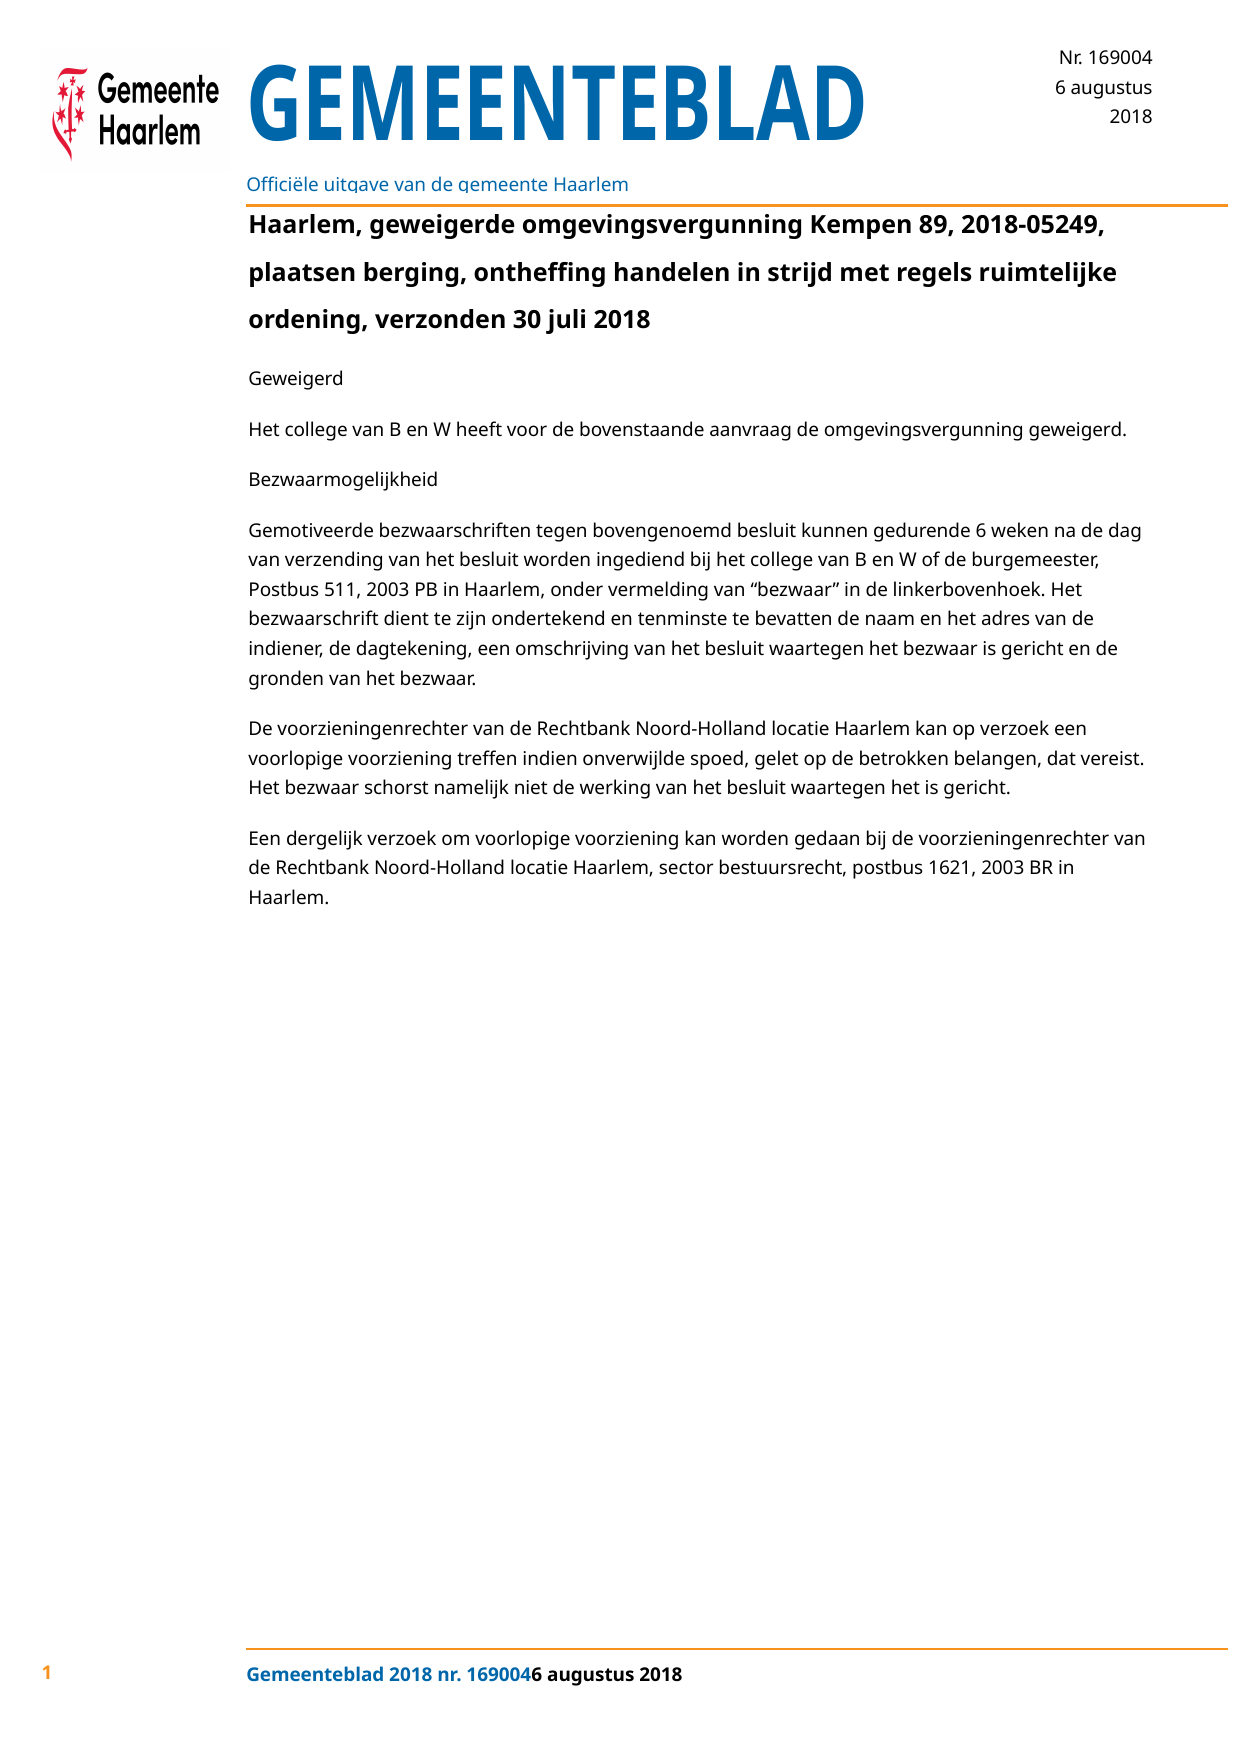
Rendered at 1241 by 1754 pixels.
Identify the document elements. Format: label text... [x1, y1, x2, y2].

text Haarlem, geweigerde omgevingsvergunning Kempen 89, 2018-05249, plaatsen berging, ontheffing handelen in strijd met regels ruimtelijke ordening, verzonden 30 juli 2018 [248, 207, 1152, 336]
text Gemotiveerde bezwaarschriften tegen bovengenoemd besluit kunnen gedurende 6 weken na de dag van verzending van het besluit worden ingediend bij het college van B en W of de burgemeester, Postbus 511, 2003 PB in Haarlem, onder vermelding van “bezwaar” in de linkerbovenhoek. Het bezwaarschrift dient te zijn ondertekend en tenminste te bevatten de naam en het adres van de indiener, de dagtekening, een omschrijving van het besluit waartegen het bezwaar is gericht en de gronden van het bezwaar. [248, 517, 1152, 690]
text De voorzieningenrechter van de Rechtbank Noord-Holland locatie Haarlem kan op verzoek een voorlopige voorziening treffen indien onverwijlde spoed, gelet op de betrokken belangen, dat vereist. Het bezwaar schorst namelijk niet de werking van het besluit waartegen het is gericht. [248, 715, 1152, 800]
text Bezwaarmogelijkheid [248, 466, 1152, 492]
text Een dergelijk verzoek om voorlopige voorziening kan worden gedaan bij de voorzieningenrechter van de Rechtbank Noord-Holland locatie Haarlem, sector bestuursrecht, postbus 1621, 2003 BR in Haarlem. [248, 825, 1152, 909]
text Het college van B en W heeft voor de bovenstaande aanvraag de omgevingsvergunning geweigerd. [248, 416, 1152, 442]
text Geweigerd [248, 366, 1152, 391]
picture [41, 47, 231, 172]
